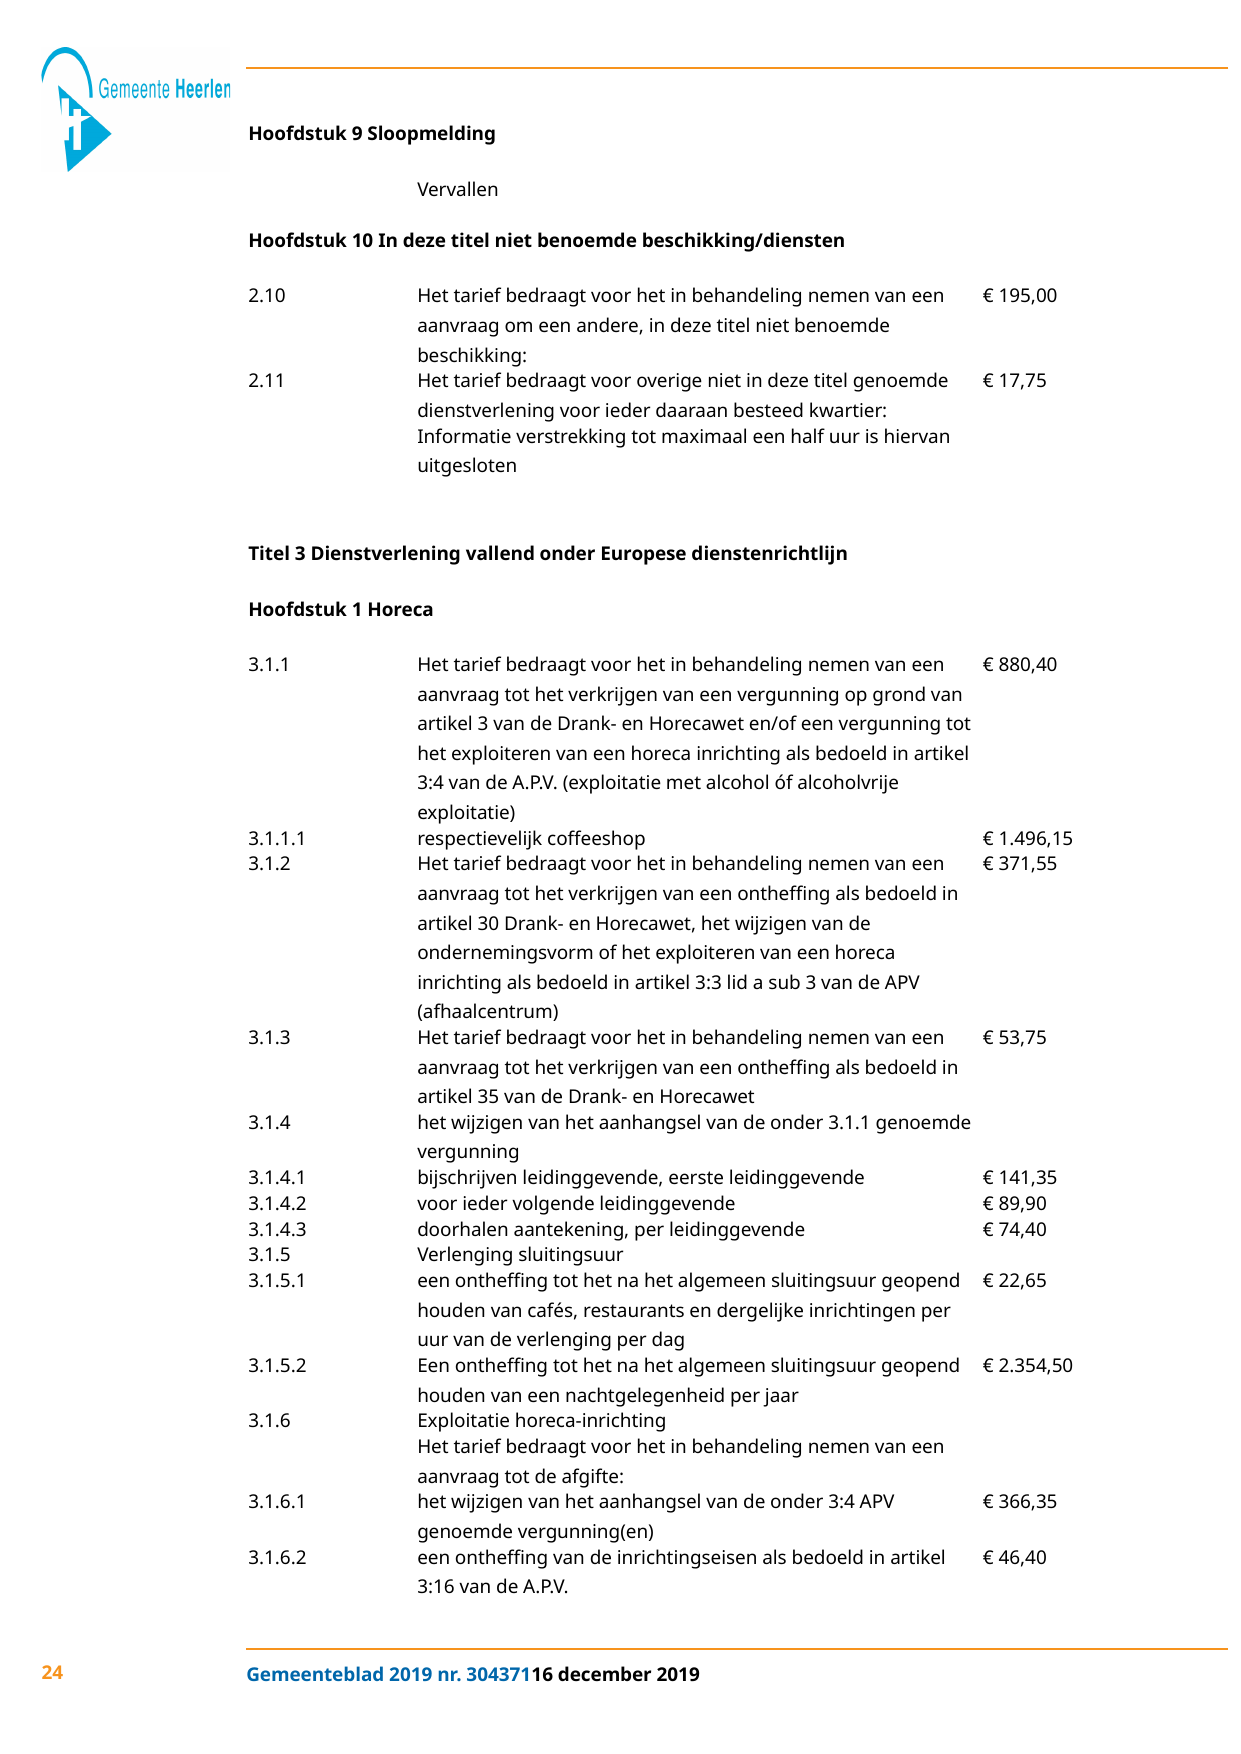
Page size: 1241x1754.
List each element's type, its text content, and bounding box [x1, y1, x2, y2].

table_cell € 89,90 [983, 1190, 1152, 1216]
table_cell Vervallen [417, 176, 983, 202]
table_cell [983, 1109, 1152, 1164]
table_cell [983, 176, 1152, 202]
table_cell [983, 1433, 1152, 1489]
table_cell het wijzigen van het aanhangsel van de onder 3:4 APV genoemde vergunning(en) [417, 1489, 983, 1544]
table_cell € 366,35 [983, 1489, 1152, 1544]
table_cell [248, 423, 417, 478]
table_cell € 17,75 [983, 368, 1152, 423]
table_cell 3.1.4.3 [248, 1216, 417, 1242]
table_cell Een ontheffing tot het na het algemeen sluitingsuur geopend houden van een nachtgelegenheid per jaar [417, 1352, 983, 1408]
table_cell [248, 95, 417, 121]
table_cell een ontheffing van de inrichtingseisen als bedoeld in artikel 3:16 van de A.P.V. [417, 1544, 983, 1599]
table_cell [983, 1408, 1152, 1433]
table_cell 3.1.4.1 [248, 1165, 417, 1190]
table_cell het wijzigen van het aanhangsel van de onder 3.1.1 genoemde vergunning [417, 1109, 983, 1164]
table_cell € 141,35 [983, 1165, 1152, 1190]
table_cell een ontheffing tot het na het algemeen sluitingsuur geopend houden van cafés, restaurants en dergelijke inrichtingen per uur van de verlenging per dag [417, 1268, 983, 1352]
table_cell [417, 202, 983, 227]
table_cell [983, 566, 1152, 651]
table_header Titel 3 Dienstverlening vallend onder Europese dienstenrichtlijn [248, 511, 983, 566]
table_cell 3.1.6.2 [248, 1544, 417, 1599]
table_cell Informatie verstrekking tot maximaal een half uur is hiervan uitgesloten [417, 423, 983, 478]
table_cell Het tarief bedraagt voor het in behandeling nemen van een aanvraag tot de afgifte: [417, 1433, 983, 1489]
table_cell voor ieder volgende leidinggevende [417, 1190, 983, 1216]
table_cell [417, 95, 983, 121]
table_cell € 53,75 [983, 1024, 1152, 1109]
table_cell [248, 1433, 417, 1489]
table_cell 3.1.6.1 [248, 1489, 417, 1544]
table_cell € 371,55 [983, 851, 1152, 1024]
table_cell Hoofdstuk 10 In deze titel niet benoemde beschikking/diensten [248, 227, 983, 283]
table_cell bijschrijven leidinggevende, eerste leidinggevende [417, 1165, 983, 1190]
table_cell Hoofdstuk 9 Sloopmelding [248, 121, 983, 176]
table_cell Het tarief bedraagt voor het in behandeling nemen van een aanvraag tot het verkrijgen van een ontheffing als bedoeld in artikel 30 Drank- en Horecawet, het wijzigen van de ondernemingsvorm of het exploiteren van een horeca inrichting als bedoeld in artikel 3:3 lid a sub 3 van de APV (afhaalcentrum) [417, 851, 983, 1024]
picture [41, 47, 231, 172]
table_cell 3.1.5.2 [248, 1352, 417, 1408]
table_cell Het tarief bedraagt voor overige niet in deze titel genoemde dienstverlening voor ieder daaraan besteed kwartier: [417, 368, 983, 423]
table_cell 3.1.1.1 [248, 825, 417, 851]
table_cell [983, 227, 1152, 283]
table_cell [248, 176, 417, 202]
table_cell € 2.354,50 [983, 1352, 1152, 1408]
table_cell 3.1.3 [248, 1024, 417, 1109]
table_cell 3.1.5.1 [248, 1268, 417, 1352]
table_cell Hoofdstuk 1 Horeca [248, 566, 983, 651]
table_cell Het tarief bedraagt voor het in behandeling nemen van een aanvraag tot het verkrijgen van een vergunning op grond van artikel 3 van de Drank- en Horecawet en/of een vergunning tot het exploiteren van een horeca inrichting als bedoeld in artikel 3:4 van de A.P.V. (exploitatie met alcohol óf alcoholvrije exploitatie) [417, 651, 983, 825]
table_cell [983, 121, 1152, 176]
table_cell 3.1.6 [248, 1408, 417, 1433]
table_cell [983, 95, 1152, 121]
table_cell 2.11 [248, 368, 417, 423]
table_cell 3.1.1 [248, 651, 417, 825]
table_cell doorhalen aantekening, per leidinggevende [417, 1216, 983, 1242]
table_cell 3.1.4.2 [248, 1190, 417, 1216]
table_cell [983, 423, 1152, 478]
table_cell [983, 1242, 1152, 1267]
table_cell 3.1.4 [248, 1109, 417, 1164]
table_cell € 74,40 [983, 1216, 1152, 1242]
table_cell [983, 202, 1152, 227]
table_header [983, 511, 1152, 566]
table_cell respectievelijk coffeeshop [417, 825, 983, 851]
table_cell 3.1.2 [248, 851, 417, 1024]
table_cell € 195,00 [983, 283, 1152, 367]
table_cell [248, 202, 417, 227]
table_cell € 880,40 [983, 651, 1152, 825]
table_cell € 22,65 [983, 1268, 1152, 1352]
table_cell Exploitatie horeca-inrichting [417, 1408, 983, 1433]
table_cell Het tarief bedraagt voor het in behandeling nemen van een aanvraag tot het verkrijgen van een ontheffing als bedoeld in artikel 35 van de Drank- en Horecawet [417, 1024, 983, 1109]
picture [41, 47, 59, 70]
table_cell € 1.496,15 [983, 825, 1152, 851]
table_cell Verlenging sluitingsuur [417, 1242, 983, 1267]
table_cell 2.10 [248, 283, 417, 367]
table_cell 3.1.5 [248, 1242, 417, 1267]
table_cell € 46,40 [983, 1544, 1152, 1599]
table_cell Het tarief bedraagt voor het in behandeling nemen van een aanvraag om een andere, in deze titel niet benoemde beschikking: [417, 283, 983, 367]
